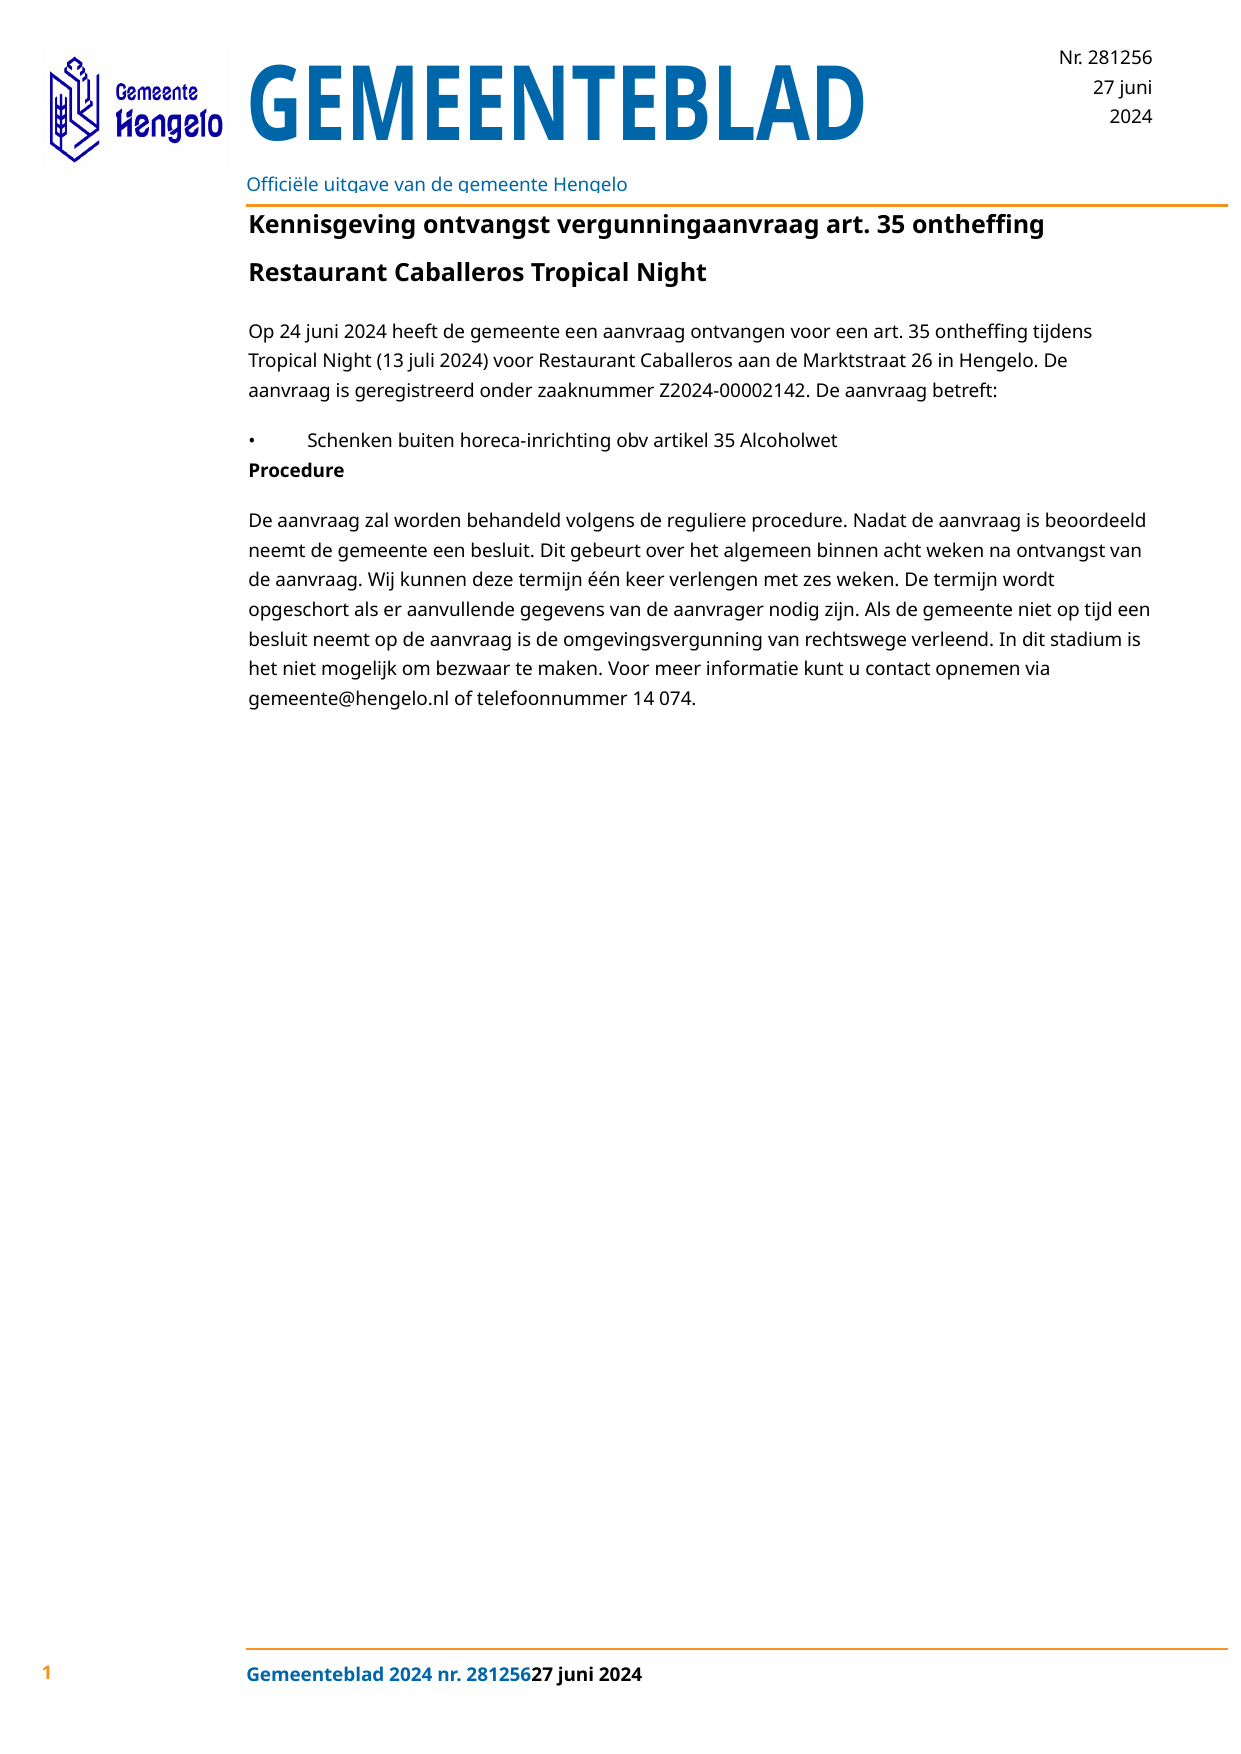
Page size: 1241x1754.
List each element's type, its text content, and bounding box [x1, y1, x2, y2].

picture [41, 47, 231, 172]
text Procedure [248, 457, 1152, 483]
text De aanvraag zal worden behandeld volgens de reguliere procedure. Nadat de aanvraag is beoordeeld neemt de gemeente een besluit. Dit gebeurt over het algemeen binnen acht weken na ontvangst van de aanvraag. Wij kunnen deze termijn één keer verlengen met zes weken. De termijn wordt opgeschort als er aanvullende gegevens van de aanvrager nodig zijn. Als de gemeente niet op tijd een besluit neemt op de aanvraag is de omgevingsvergunning van rechtswege verleend. In dit stadium is het niet mogelijk om bezwaar te maken. Voor meer informatie kunt u contact opnemen via gemeente@hengelo.nl of telefoonnummer 14 074. [248, 507, 1152, 711]
text Kennisgeving ontvangst vergunningaanvraag art. 35 ontheffing Restaurant Caballeros Tropical Night [248, 207, 1152, 288]
list Schenken buiten horeca-inrichting obv artikel 35 Alcoholwet [248, 427, 1152, 453]
text Op 24 juni 2024 heeft de gemeente een aanvraag ontvangen voor een art. 35 ontheffing tijdens Tropical Night (13 juli 2024) voor Restaurant Caballeros aan de Marktstraat 26 in Hengelo. De aanvraag is geregistreerd onder zaaknummer Z2024-00002142. De aanvraag betreft: [248, 318, 1152, 403]
